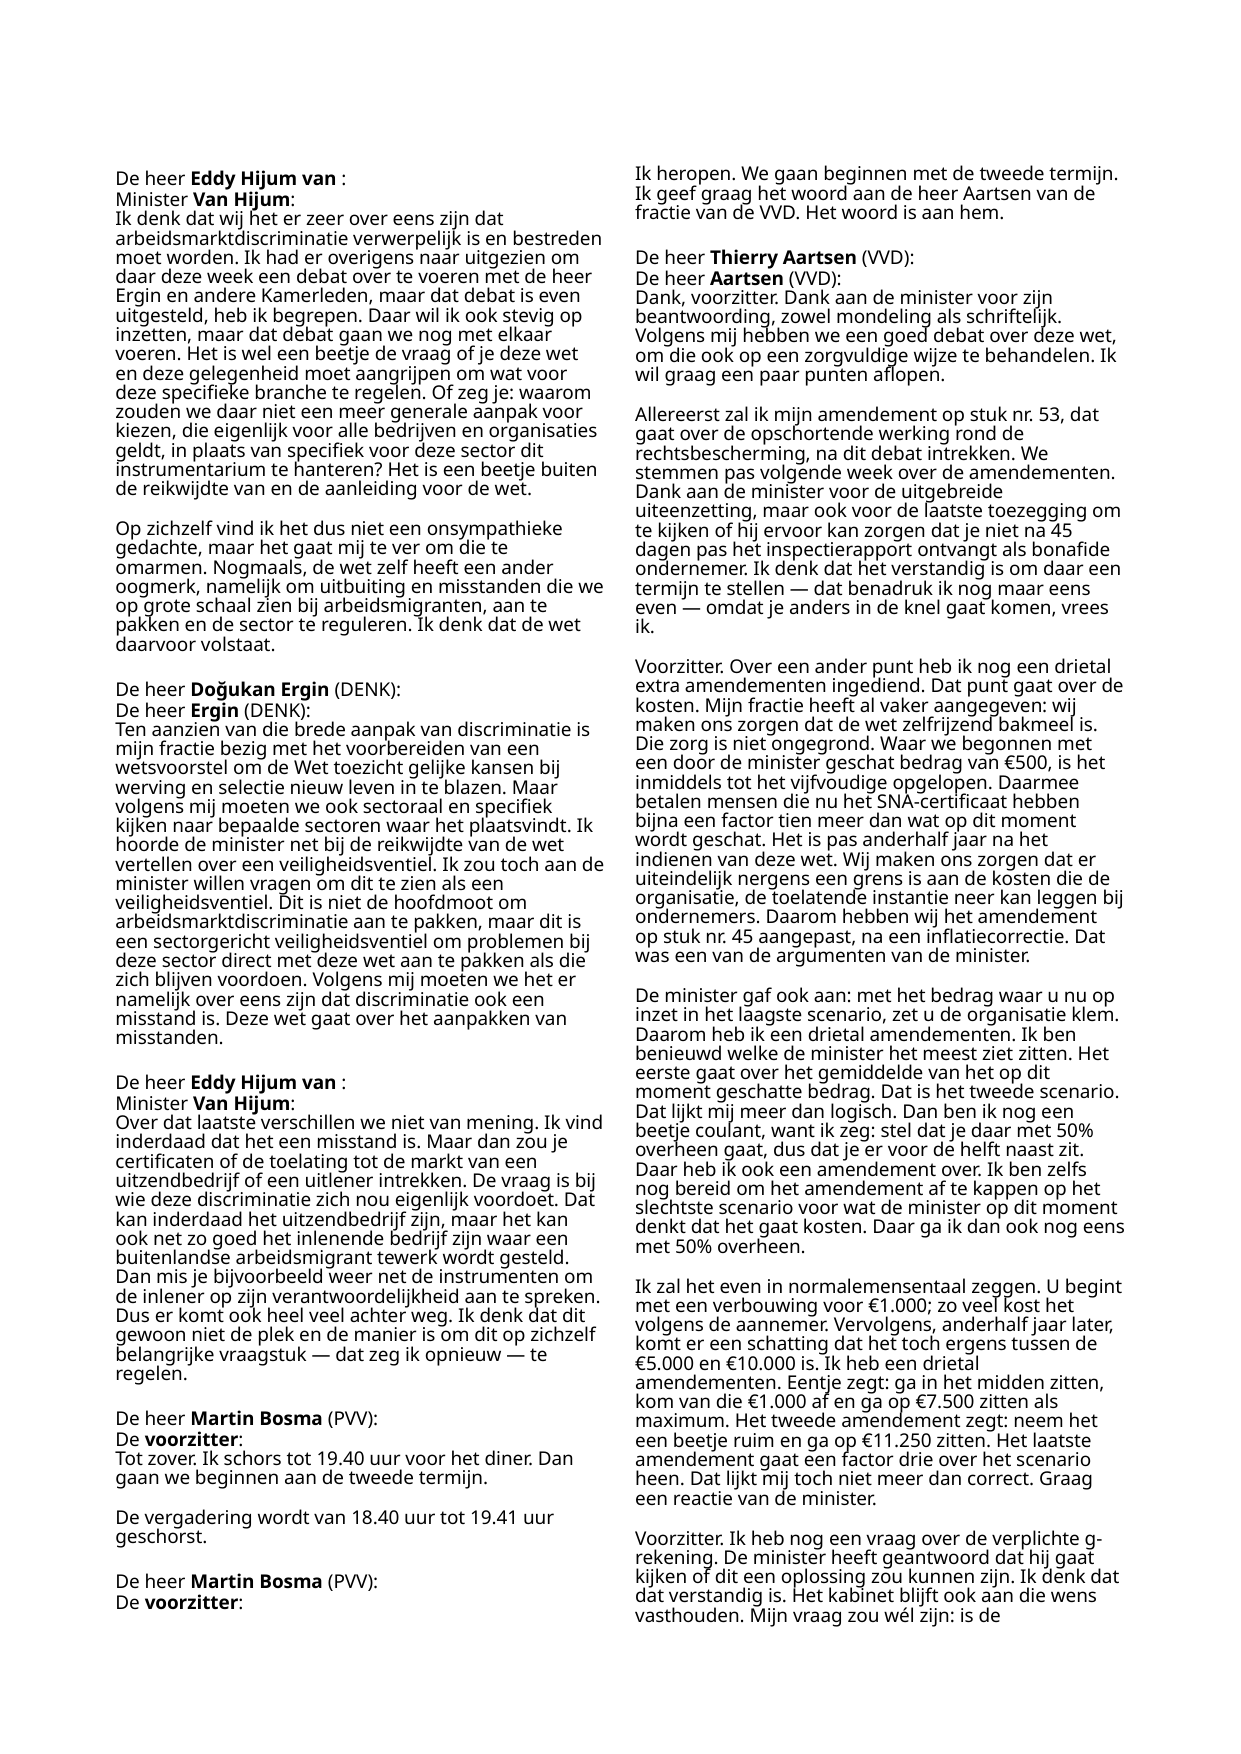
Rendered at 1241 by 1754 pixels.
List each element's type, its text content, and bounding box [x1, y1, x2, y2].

text Ik zal het even in normalemensentaal zeggen. U begint met een verbouwing voor €1.000; zo veel kost het volgens de aannemer. Vervolgens, anderhalf jaar later, komt er een schatting dat het toch ergens tussen de €5.000 en €10.000 is. Ik heb een drietal amendementen. Eentje zegt: ga in het midden zitten, kom van die €1.000 af en ga op €7.500 zitten als maximum. Het tweede amendement zegt: neem het een beetje ruim en ga op €11.250 zitten. Het laatste amendement gaat een factor drie over het scenario heen. Dat lijkt mij toch niet meer dan correct. Graag een reactie van de minister. [635, 1278, 1125, 1509]
text Ten aanzien van die brede aanpak van discriminatie is mijn fractie bezig met het voorbereiden van een wetsvoorstel om de Wet toezicht gelijke kansen bij werving en selectie nieuw leven in te blazen. Maar volgens mij moeten we ook sectoraal en specifiek kijken naar bepaalde sectoren waar het plaatsvindt. Ik hoorde de minister net bij de reikwijdte van de wet vertellen over een veiligheidsventiel. Ik zou toch aan de minister willen vragen om dit te zien als een veiligheidsventiel. Dit is niet de hoofdmoot om arbeidsmarktdiscriminatie aan te pakken, maar dit is een sectorgericht veiligheidsventiel om problemen bij deze sector direct met deze wet aan te pakken als die zich blijven voordoen. Volgens mij moeten we het er namelijk over eens zijn dat discriminatie ook een misstand is. Deze wet gaat over het aanpakken van misstanden. [115, 721, 605, 1048]
text De heer Ergin (DENK): [115, 702, 605, 721]
text De heer Aartsen (VVD): [635, 270, 1125, 289]
text Allereerst zal ik mijn amendement op stuk nr. 53, dat gaat over de opschortende werking rond de rechtsbescherming, na dit debat intrekken. We stemmen pas volgende week over de amendementen. Dank aan de minister voor de uitgebreide uiteenzetting, maar ook voor de laatste toezegging om te kijken of hij ervoor kan zorgen dat je niet na 45 dagen pas het inspectierapport ontvangt als bonafide ondernemer. Ik denk dat het verstandig is om daar een termijn te stellen — dat benadruk ik nog maar eens even — omdat je anders in de knel gaat komen, vrees ik. [635, 406, 1125, 637]
text Voorzitter. Over een ander punt heb ik nog een drietal extra amendementen ingediend. Dat punt gaat over de kosten. Mijn fractie heeft al vaker aangegeven: wij maken ons zorgen dat de wet zelfrijzend bakmeel is. Die zorg is niet ongegrond. Waar we begonnen met een door de minister geschat bedrag van €500, is het inmiddels tot het vijfvoudige opgelopen. Daarmee betalen mensen die nu het SNA-certificaat hebben bijna een factor tien meer dan wat op dit moment wordt geschat. Het is pas anderhalf jaar na het indienen van deze wet. Wij maken ons zorgen dat er uiteindelijk nergens een grens is aan de kosten die de organisatie, de toelatende instantie neer kan leggen bij ondernemers. Daarom hebben wij het amendement op stuk nr. 45 aangepast, na een inflatiecorrectie. Dat was een van de argumenten van de minister. [635, 658, 1125, 966]
text De heer Martin Bosma (PVV): [115, 1569, 605, 1594]
text De heer Martin Bosma (PVV): [115, 1405, 605, 1431]
text De heer Eddy Hijum van : [115, 1069, 605, 1095]
text Op zichzelf vind ik het dus niet een onsympathieke gedachte, maar het gaat mij te ver om die te omarmen. Nogmaals, de wet zelf heeft een ander oogmerk, namelijk om uitbuiting en misstanden die we op grote schaal zien bij arbeidsmigranten, aan te pakken en de sector te reguleren. Ik denk dat de wet daarvoor volstaat. [115, 520, 605, 655]
text Ik denk dat wij het er zeer over eens zijn dat arbeidsmarktdiscriminatie verwerpelijk is en bestreden moet worden. Ik had er overigens naar uitgezien om daar deze week een debat over te voeren met de heer Ergin en andere Kamerleden, maar dat debat is even uitgesteld, heb ik begrepen. Daar wil ik ook stevig op inzetten, maar dat debat gaan we nog met elkaar voeren. Het is wel een beetje de vraag of je deze wet en deze gelegenheid moet aangrijpen om wat voor deze specifieke branche te regelen. Of zeg je: waarom zouden we daar niet een meer generale aanpak voor kiezen, die eigenlijk voor alle bedrijven en organisaties geldt, in plaats van specifiek voor deze sector dit instrumentarium te hanteren? Het is een beetje buiten de reikwijdte van en de aanleiding voor de wet. [115, 210, 605, 499]
text Voorzitter. Ik heb nog een vraag over de verplichte g-rekening. De minister heeft geantwoord dat hij gaat kijken of dit een oplossing zou kunnen zijn. Ik denk dat dat verstandig is. Het kabinet blijft ook aan die wens vasthouden. Mijn vraag zou wél zijn: is de [635, 1529, 1125, 1626]
text Ik heropen. We gaan beginnen met de tweede termijn. Ik geef graag het woord aan de heer Aartsen van de fractie van de VVD. Het woord is aan hem. [635, 165, 1125, 223]
text De heer Thierry Aartsen (VVD): [635, 244, 1125, 270]
text Tot zover. Ik schors tot 19.40 uur voor het diner. Dan gaan we beginnen aan de tweede termijn. [115, 1450, 605, 1488]
text De voorzitter: [115, 1431, 605, 1450]
text Over dat laatste verschillen we niet van mening. Ik vind inderdaad dat het een misstand is. Maar dan zou je certificaten of de toelating tot de markt van een uitzendbedrijf of een uitlener intrekken. De vraag is bij wie deze discriminatie zich nou eigenlijk voordoet. Dat kan inderdaad het uitzendbedrijf zijn, maar het kan ook net zo goed het inlenende bedrijf zijn waar een buitenlandse arbeidsmigrant tewerk wordt gesteld. Dan mis je bijvoorbeeld weer net de instrumenten om de inlener op zijn verantwoordelijkheid aan te spreken. Dus er komt ook heel veel achter weg. Ik denk dat dit gewoon niet de plek en de manier is om dit op zichzelf belangrijke vraagstuk — dat zeg ik opnieuw — te regelen. [115, 1114, 605, 1384]
text Minister Van Hijum: [115, 191, 605, 210]
text De minister gaf ook aan: met het bedrag waar u nu op inzet in het laagste scenario, zet u de organisatie klem. Daarom heb ik een drietal amendementen. Ik ben benieuwd welke de minister het meest ziet zitten. Het eerste gaat over het gemiddelde van het op dit moment geschatte bedrag. Dat is het tweede scenario. Dat lijkt mij meer dan logisch. Dan ben ik nog een beetje coulant, want ik zeg: stel dat je daar met 50% overheen gaat, dus dat je er voor de helft naast zit. Daar heb ik ook een amendement over. Ik ben zelfs nog bereid om het amendement af te kappen op het slechtste scenario voor wat de minister op dit moment denkt dat het gaat kosten. Daar ga ik dan ook nog eens met 50% overheen. [635, 987, 1125, 1257]
text Minister Van Hijum: [115, 1095, 605, 1114]
text De heer Eddy Hijum van : [115, 165, 605, 191]
text Dank, voorzitter. Dank aan de minister voor zijn beantwoording, zowel mondeling als schriftelijk. Volgens mij hebben we een goed debat over deze wet, om die ook op een zorgvuldige wijze te behandelen. Ik wil graag een paar punten aflopen. [635, 289, 1125, 385]
text De voorzitter: [115, 1594, 605, 1614]
text De heer Doğukan Ergin (DENK): [115, 676, 605, 702]
text De vergadering wordt van 18.40 uur tot 19.41 uur geschorst. [115, 1509, 605, 1548]
